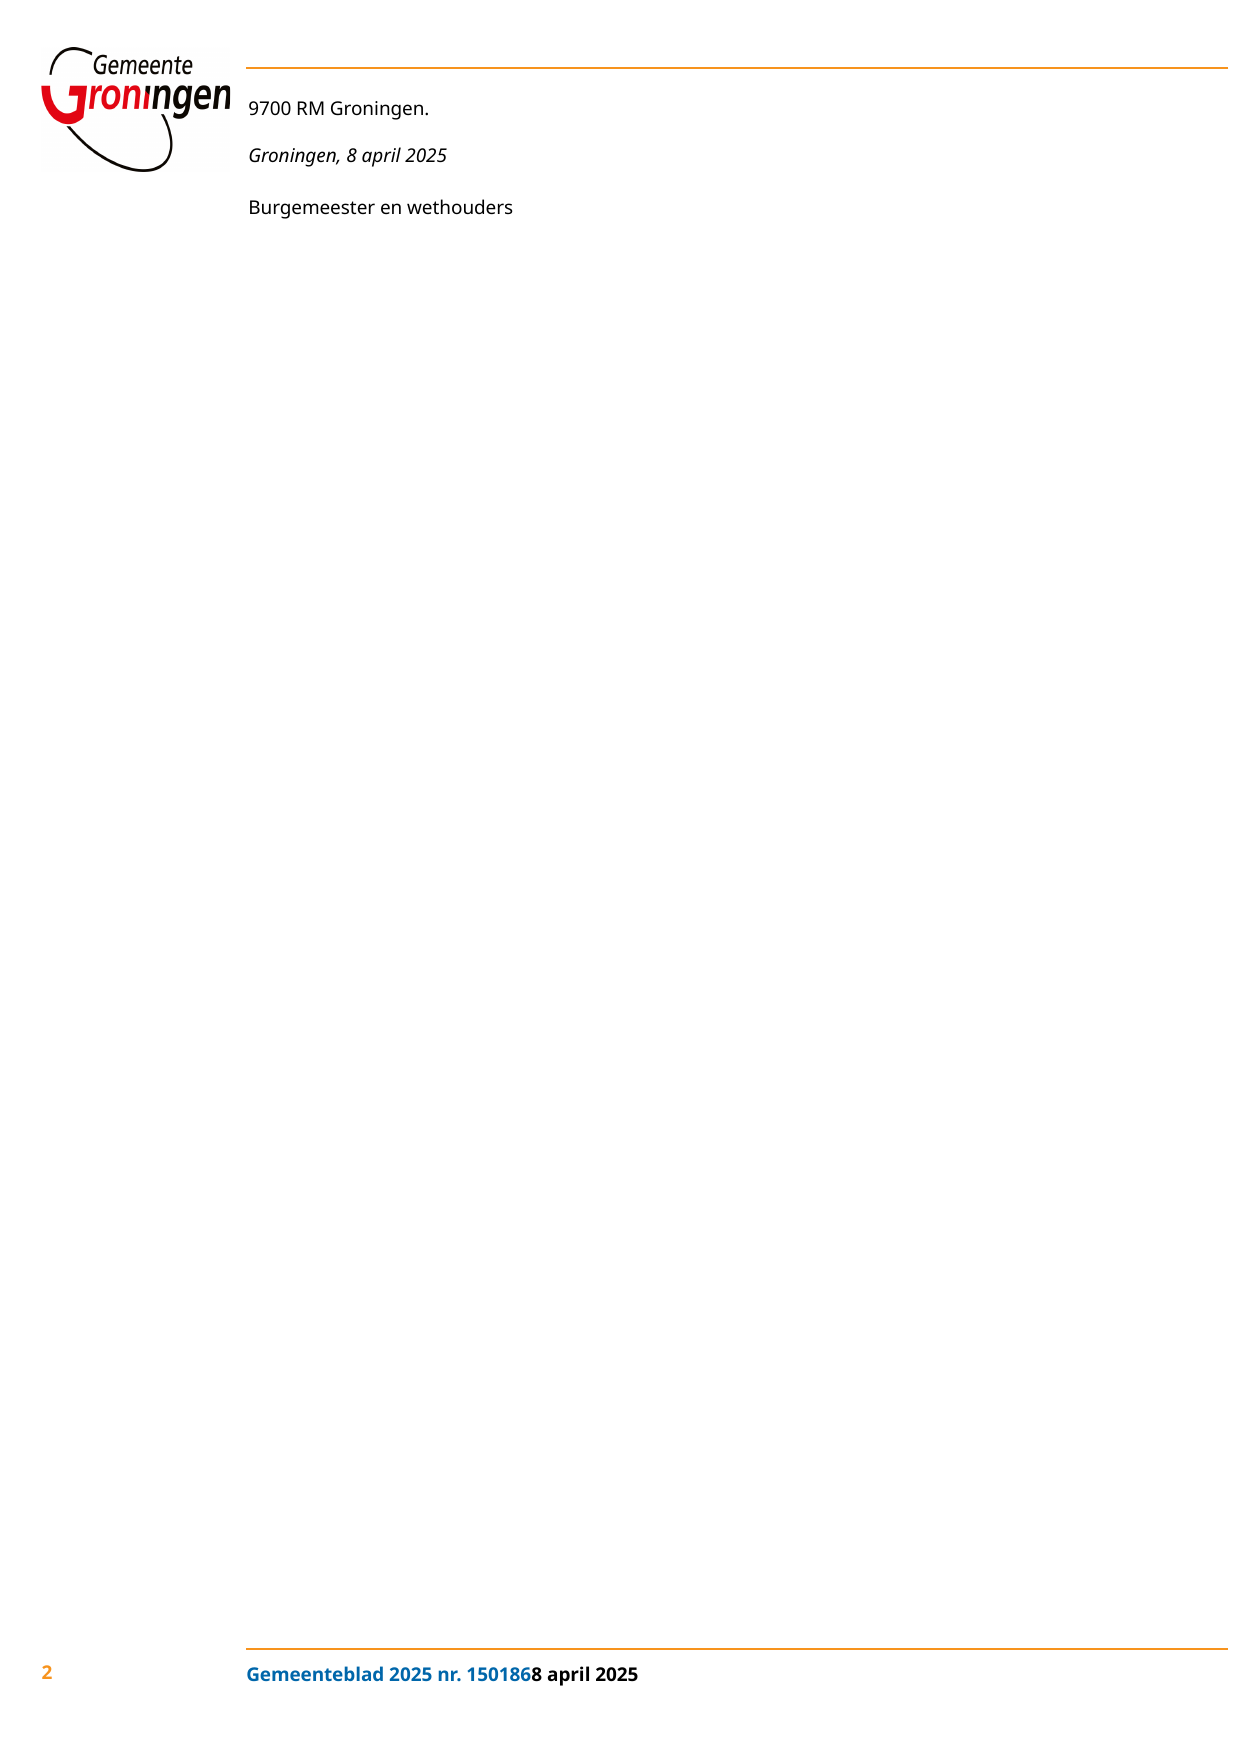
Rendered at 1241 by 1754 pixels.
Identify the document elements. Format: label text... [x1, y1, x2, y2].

text 9700 RM Groningen. [248, 95, 1152, 121]
text Groningen, 8 april 2025 [248, 143, 1152, 168]
text Burgemeester en wethouders [248, 194, 1152, 220]
picture [41, 47, 231, 172]
